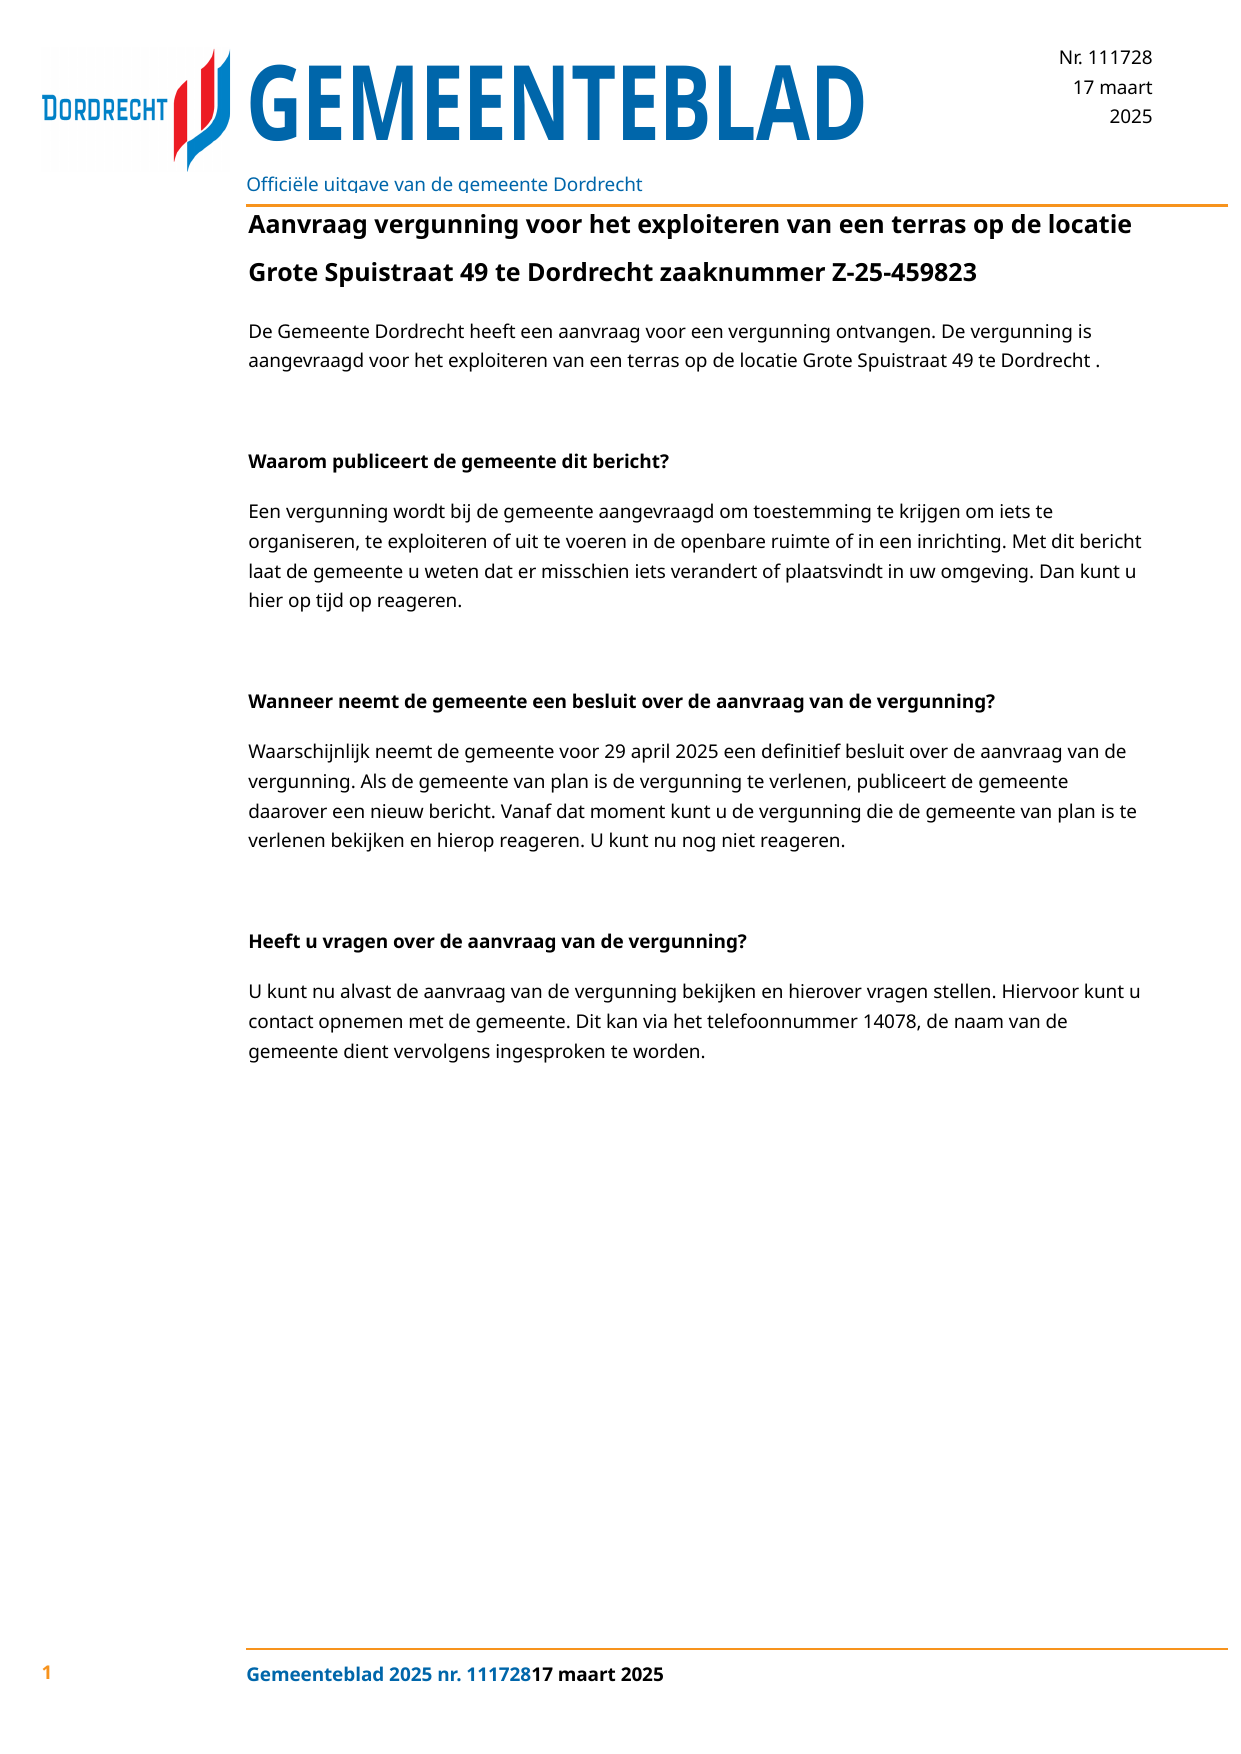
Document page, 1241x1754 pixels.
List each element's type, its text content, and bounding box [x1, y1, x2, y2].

text De Gemeente Dordrecht heeft een aanvraag voor een vergunning ontvangen. De vergunning is aangevraagd voor het exploiteren van een terras op de locatie Grote Spuistraat 49 te Dordrecht . [248, 318, 1152, 373]
text U kunt nu alvast de aanvraag van de vergunning bekijken en hierover vragen stellen. Hiervoor kunt u contact opnemen met de gemeente. Dit kan via het telefoonnummer 14078, de naam van de gemeente dient vervolgens ingesproken te worden. [248, 979, 1152, 1064]
picture [41, 47, 231, 172]
text Aanvraag vergunning voor het exploiteren van een terras op de locatie Grote Spuistraat 49 te Dordrecht zaaknummer Z-25-459823 [248, 207, 1152, 288]
text Waarom publiceert de gemeente dit bericht? [248, 448, 1152, 474]
text Heeft u vragen over de aanvraag van de vergunning? [248, 928, 1152, 954]
text Wanneer neemt de gemeente een besluit over de aanvraag van de vergunning? [248, 688, 1152, 714]
text Een vergunning wordt bij de gemeente aangevraagd om toestemming te krijgen om iets te organiseren, te exploiteren of uit te voeren in de openbare ruimte of in een inrichting. Met dit bericht laat de gemeente u weten dat er misschien iets verandert of plaatsvindt in uw omgeving. Dan kunt u hier op tijd op reageren. [248, 499, 1152, 613]
text Waarschijnlijk neemt de gemeente voor 29 april 2025 een definitief besluit over de aanvraag van de vergunning. Als de gemeente van plan is de vergunning te verlenen, publiceert de gemeente daarover een nieuw bericht. Vanaf dat moment kunt u de vergunning die de gemeente van plan is te verlenen bekijken en hierop reageren. U kunt nu nog niet reageren. [248, 739, 1152, 853]
